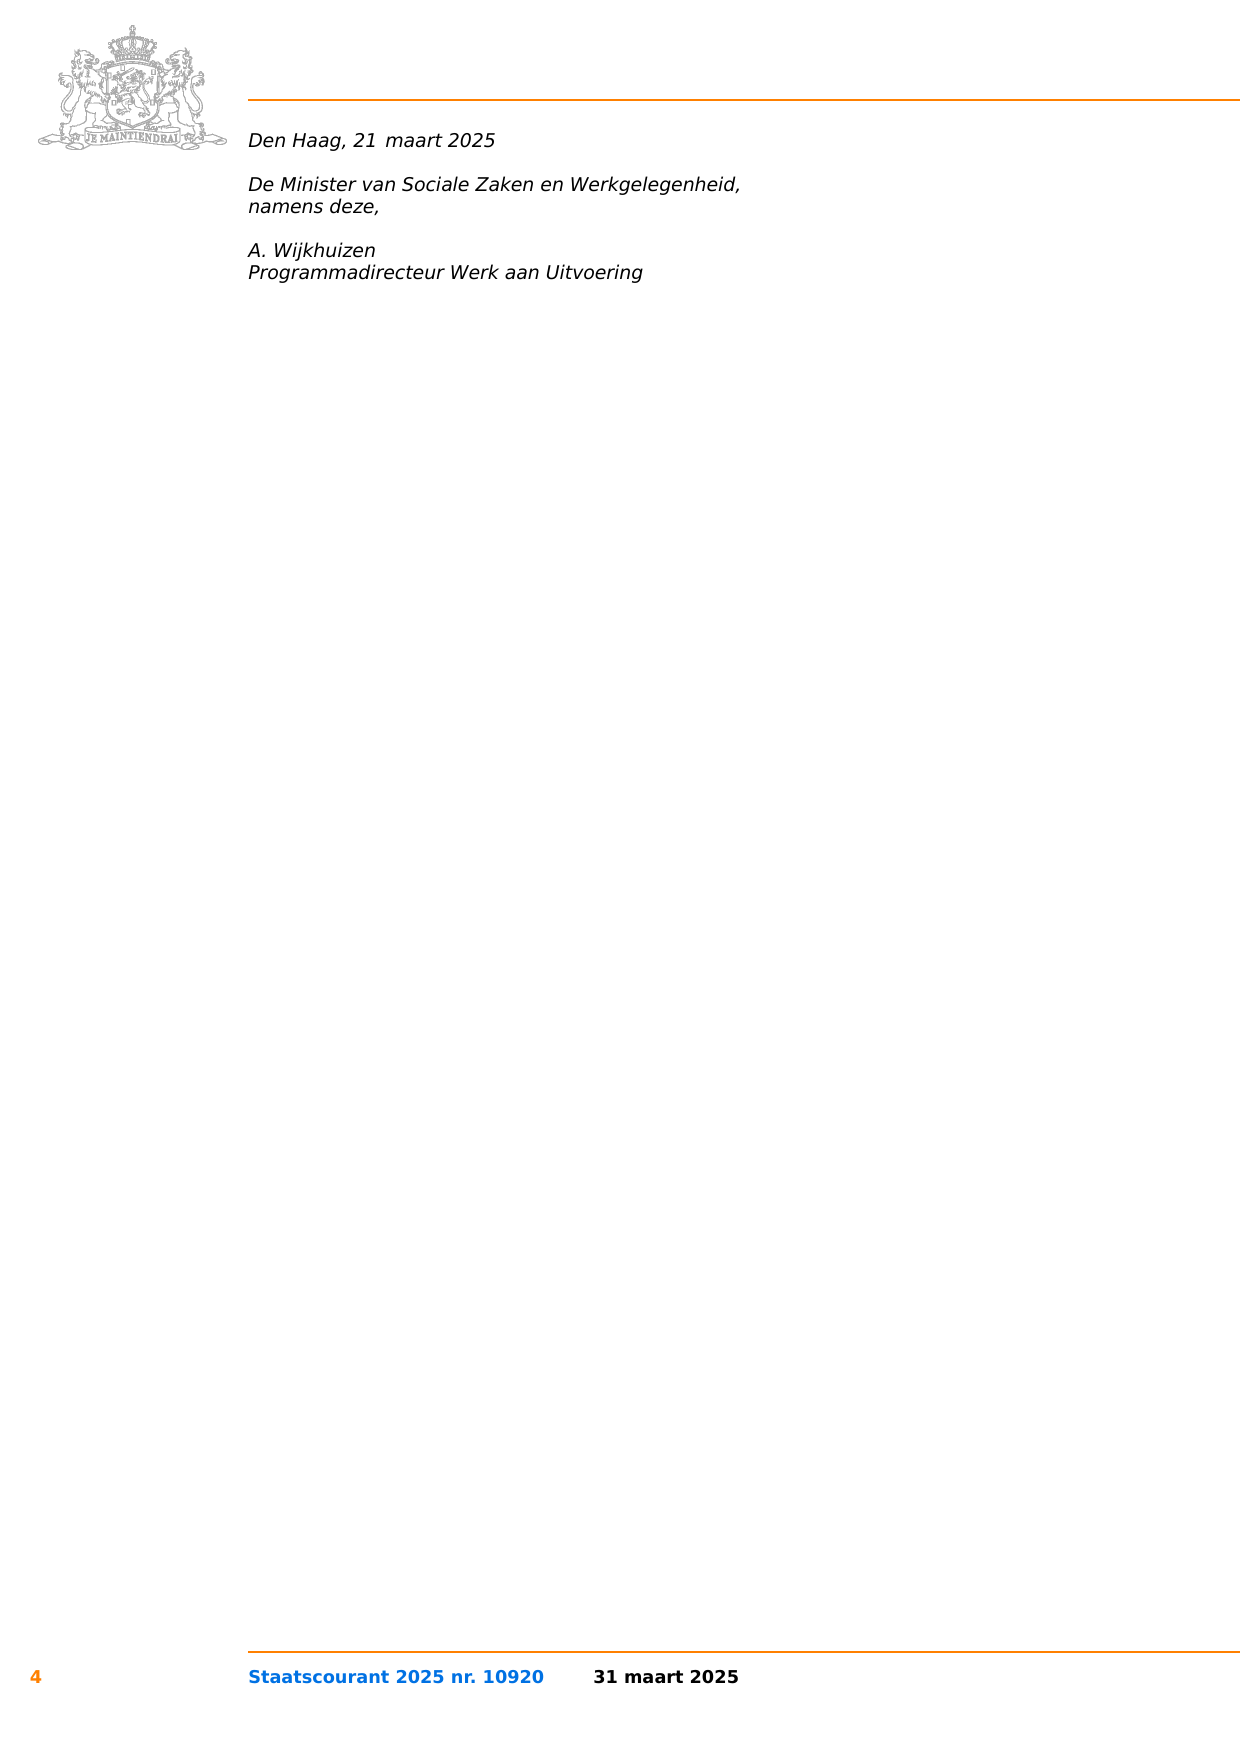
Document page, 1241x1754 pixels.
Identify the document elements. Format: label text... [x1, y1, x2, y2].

picture [38, 25, 227, 150]
text De Minister van Sociale Zaken en Werkgelegenheid, namens deze, A. Wijkhuizen Programmadirecteur Werk aan Uitvoering [248, 174, 1163, 284]
text Den Haag, 21 maart 2025 [248, 130, 1163, 152]
